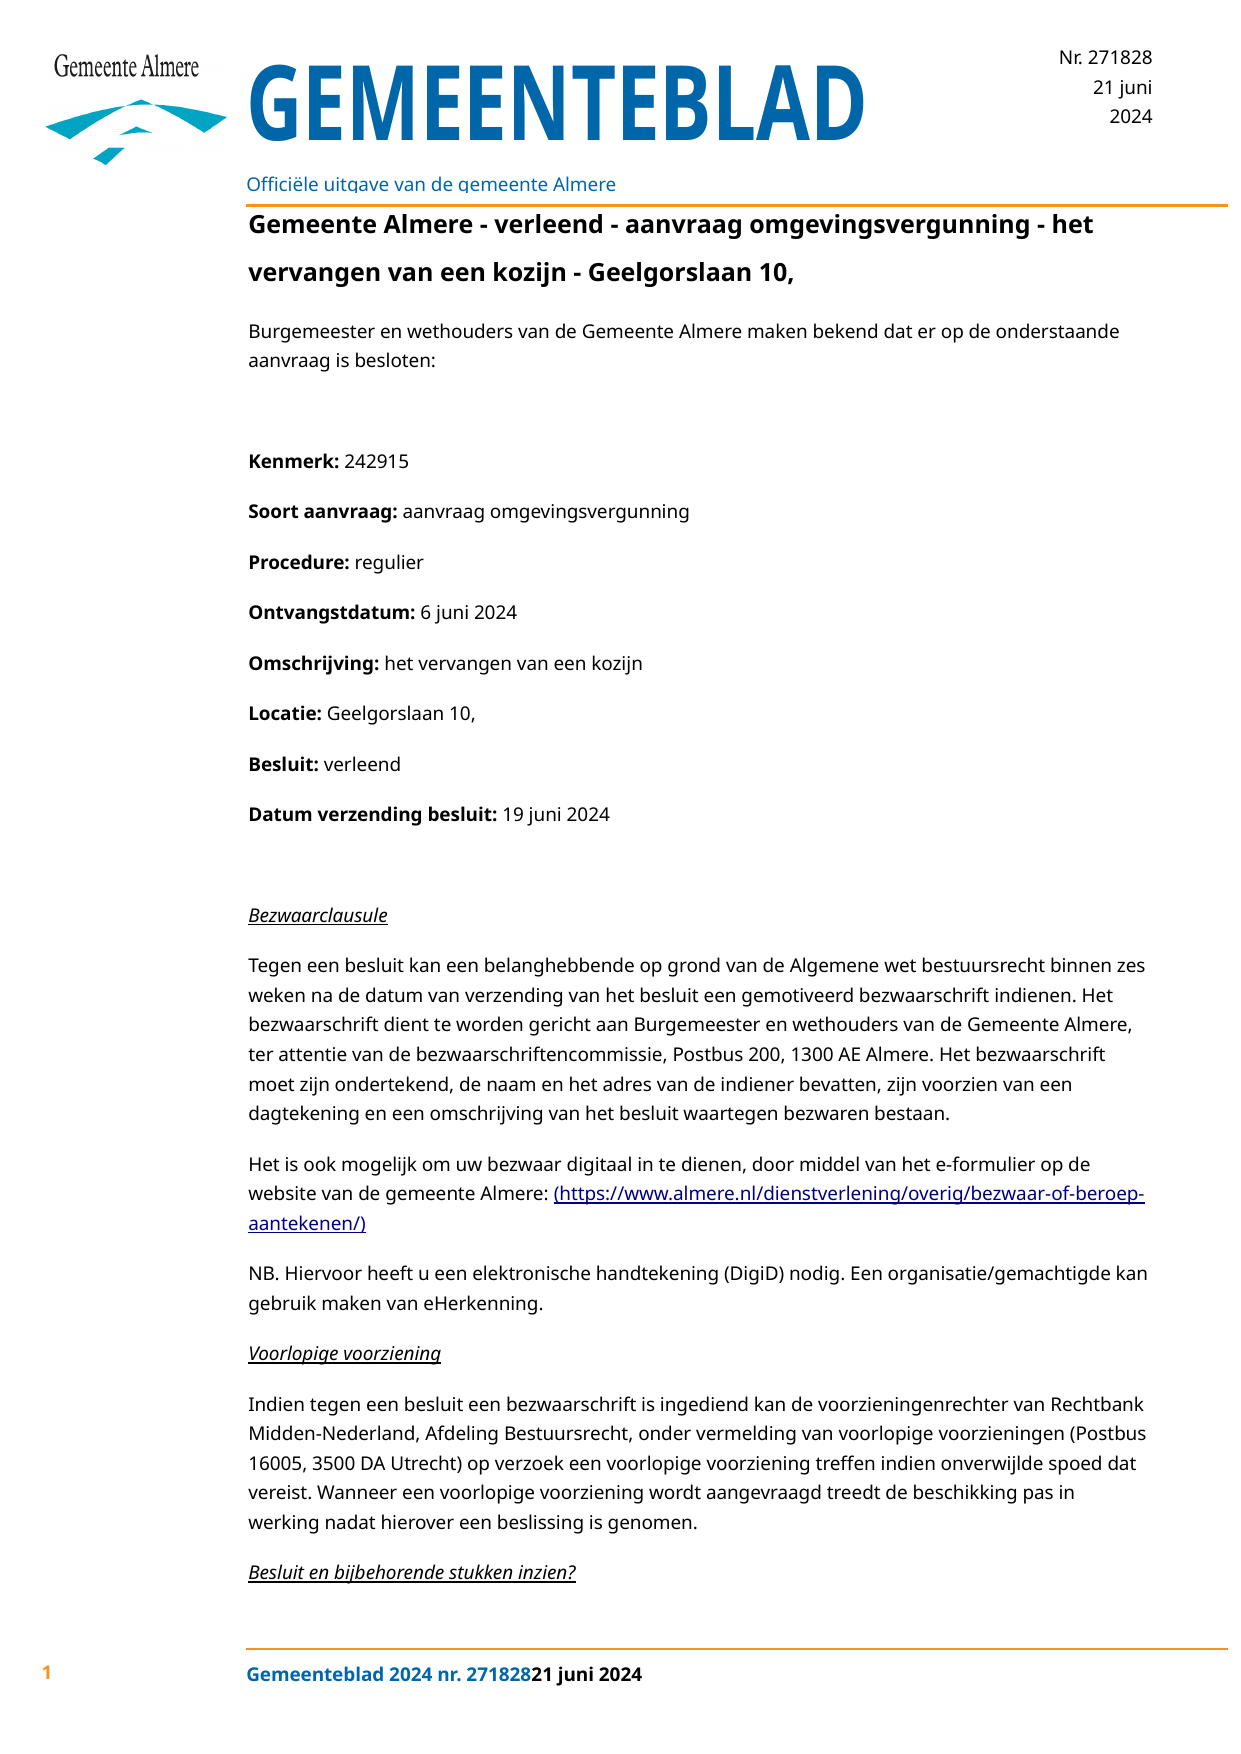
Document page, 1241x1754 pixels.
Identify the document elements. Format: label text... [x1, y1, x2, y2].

text Bezwaarclausule [248, 902, 1152, 928]
text Ontvangstdatum: 6 juni 2024 [248, 599, 1152, 625]
text Besluit: verleend [248, 751, 1152, 777]
text Tegen een besluit kan een belanghebbende op grond van de Algemene wet bestuursrecht binnen zes weken na de datum van verzending van het besluit een gemotiveerd bezwaarschrift indienen. Het bezwaarschrift dient te worden gericht aan Burgemeester en wethouders van de Gemeente Almere, ter attentie van de bezwaarschriftencommissie, Postbus 200, 1300 AE Almere. Het bezwaarschrift moet zijn ondertekend, de naam en het adres van de indiener bevatten, zijn voorzien van een dagtekening en een omschrijving van het besluit waartegen bezwaren bestaan. [248, 952, 1152, 1126]
text Omschrijving: het vervangen van een kozijn [248, 650, 1152, 676]
text Procedure: regulier [248, 549, 1152, 575]
text Soort aanvraag: aanvraag omgevingsvergunning [248, 499, 1152, 524]
text Het is ook mogelijk om uw bezwaar digitaal in te dienen, door middel van het e-formulier op de website van de gemeente Almere: (https://www.almere.nl/dienstverlening/overig/bezwaar-of-beroep-aantekenen/) [248, 1151, 1152, 1236]
text NB. Hiervoor heeft u een elektronische handtekening (DigiD) nodig. Een organisatie/gemachtigde kan gebruik maken van eHerkenning. [248, 1260, 1152, 1316]
text Gemeente Almere - verleend - aanvraag omgevingsvergunning - het vervangen van een kozijn - Geelgorslaan 10, [248, 207, 1152, 288]
text Kenmerk: 242915 [248, 448, 1152, 474]
text Voorlopige voorziening [248, 1340, 1152, 1366]
text Datum verzending besluit: 19 juni 2024 [248, 801, 1152, 827]
text Locatie: Geelgorslaan 10, [248, 700, 1152, 726]
text Indien tegen een besluit een bezwaarschrift is ingediend kan de voorzieningenrechter van Rechtbank Midden-Nederland, Afdeling Bestuursrecht, onder vermelding van voorlopige voorzieningen (Postbus 16005, 3500 DA Utrecht) op verzoek een voorlopige voorziening treffen indien onverwijlde spoed dat vereist. Wanneer een voorlopige voorziening wordt aangevraagd treedt de beschikking pas in werking nadat hierover een beslissing is genomen. [248, 1391, 1152, 1535]
text Burgemeester en wethouders van de Gemeente Almere maken bekend dat er op de onderstaande aanvraag is besloten: [248, 318, 1152, 373]
picture [41, 47, 231, 172]
text Besluit en bijbehorende stukken inzien? [248, 1559, 1152, 1585]
